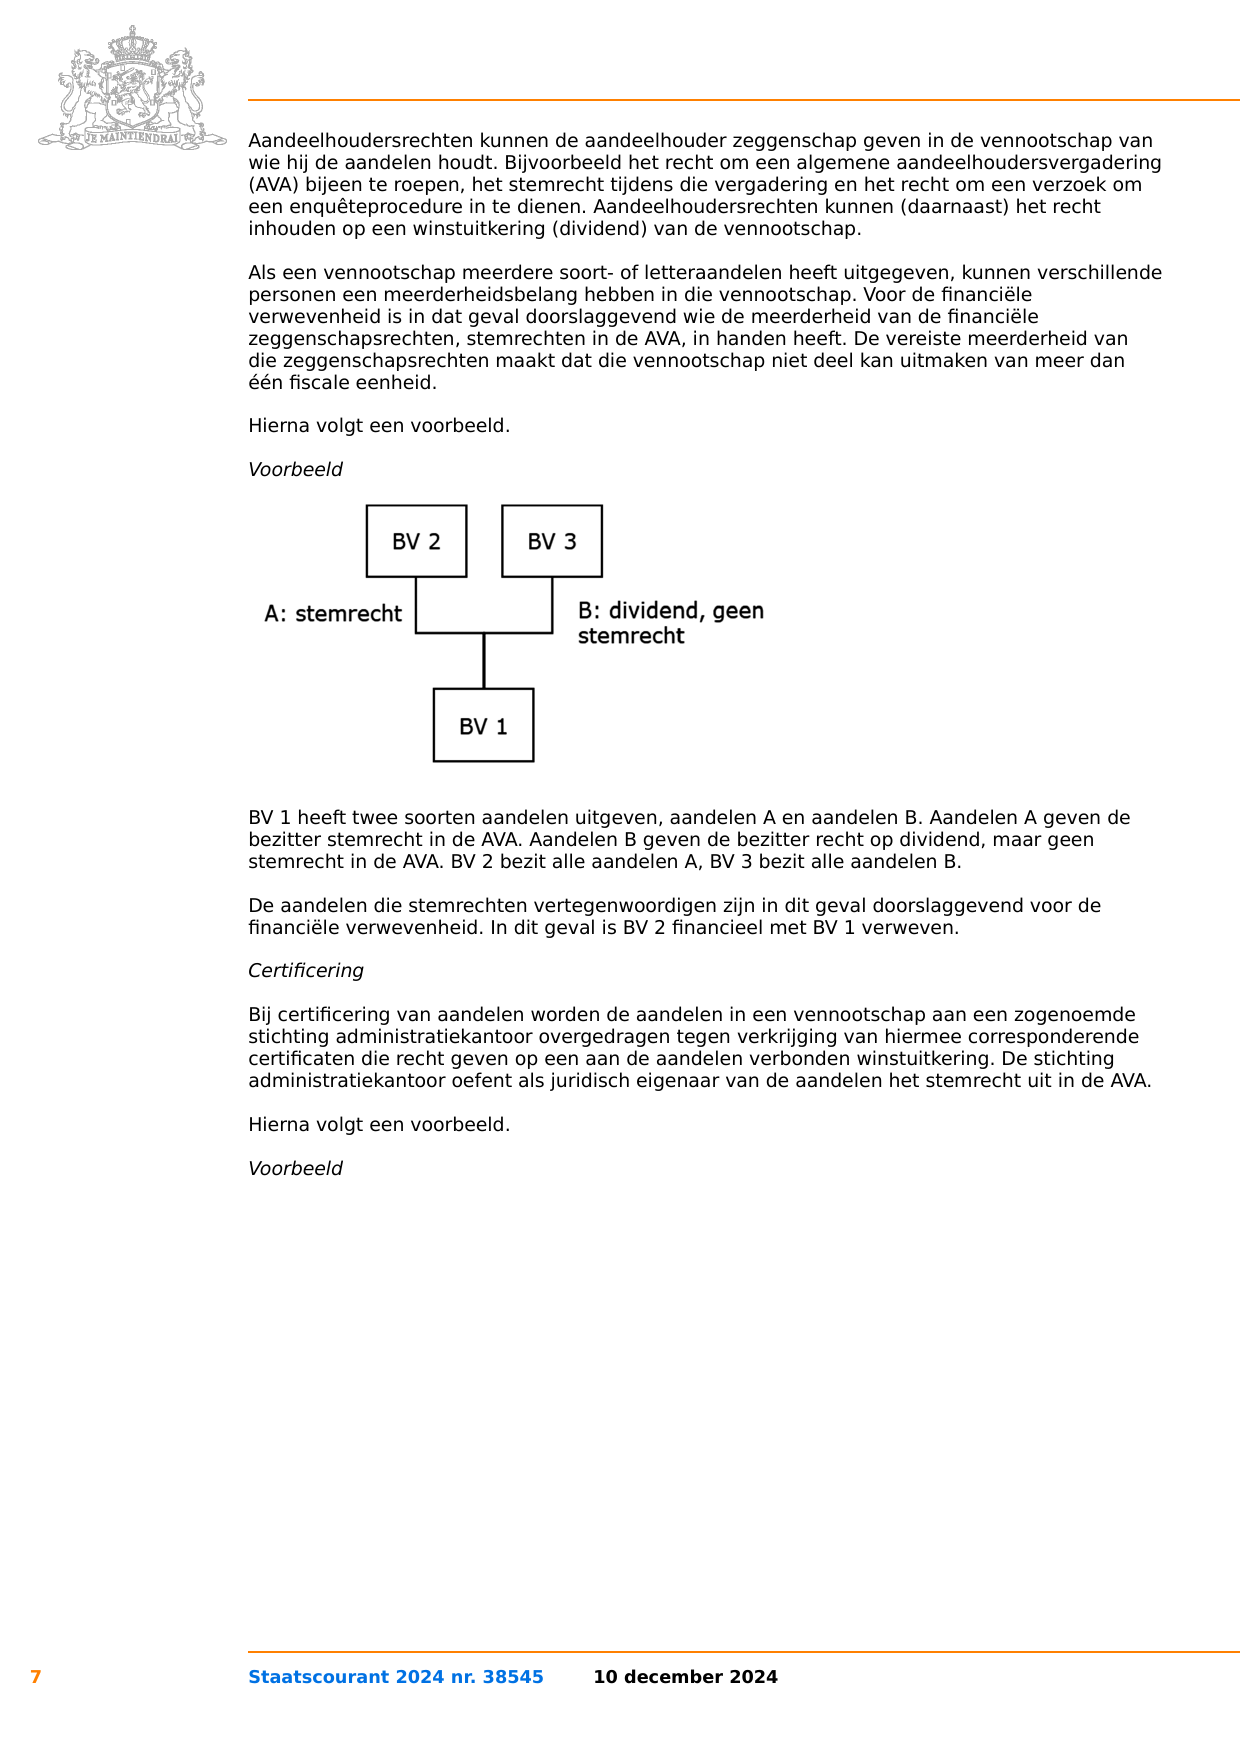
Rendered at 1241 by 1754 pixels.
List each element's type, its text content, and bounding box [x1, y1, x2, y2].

text Hierna volgt een voorbeeld. [248, 415, 1163, 437]
subtitle Voorbeeld [248, 1158, 1163, 1180]
subtitle Certificering [248, 960, 1163, 982]
text Bij certificering van aandelen worden de aandelen in een vennootschap aan een zogenoemde stichting administratiekantoor overgedragen tegen verkrijging van hiermee corresponderende certificaten die recht geven op een aan de aandelen verbonden winstuitkering. De stichting administratiekantoor oefent als juridisch eigenaar van de aandelen het stemrecht uit in de AVA. [248, 1004, 1163, 1092]
picture [38, 25, 227, 150]
text Als een vennootschap meerdere soort- of letteraandelen heeft uitgegeven, kunnen verschillende personen een meerderheidsbelang hebben in die vennootschap. Voor de financiële verwevenheid is in dat geval doorslaggevend wie de meerderheid van de financiële zeggenschapsrechten, stemrechten in de AVA, in handen heeft. De vereiste meerderheid van die zeggenschapsrechten maakt dat die vennootschap niet deel kan uitmaken van meer dan één fiscale eenheid. [248, 262, 1163, 393]
text De aandelen die stemrechten vertegenwoordigen zijn in dit geval doorslaggevend voor de financiële verwevenheid. In dit geval is BV 2 financieel met BV 1 verweven. [248, 894, 1163, 938]
text Aandeelhoudersrechten kunnen de aandeelhouder zeggenschap geven in de vennootschap van wie hij de aandelen houdt. Bijvoorbeeld het recht om een algemene aandeelhoudersvergadering (AVA) bijeen te roepen, het stemrecht tijdens die vergadering en het recht om een verzoek om een enquêteprocedure in te dienen. Aandeelhoudersrechten kunnen (daarnaast) het recht inhouden op een winstuitkering (dividend) van de vennootschap. [248, 130, 1163, 240]
text BV 1 heeft twee soorten aandelen uitgeven, aandelen A en aandelen B. Aandelen A geven de bezitter stemrecht in de AVA. Aandelen B geven de bezitter recht op dividend, maar geen stemrecht in de AVA. BV 2 bezit alle aandelen A, BV 3 bezit alle aandelen B. [248, 807, 1163, 873]
text Hierna volgt een voorbeeld. [248, 1114, 1163, 1136]
picture [248, 503, 786, 763]
subtitle Voorbeeld [248, 459, 1163, 481]
